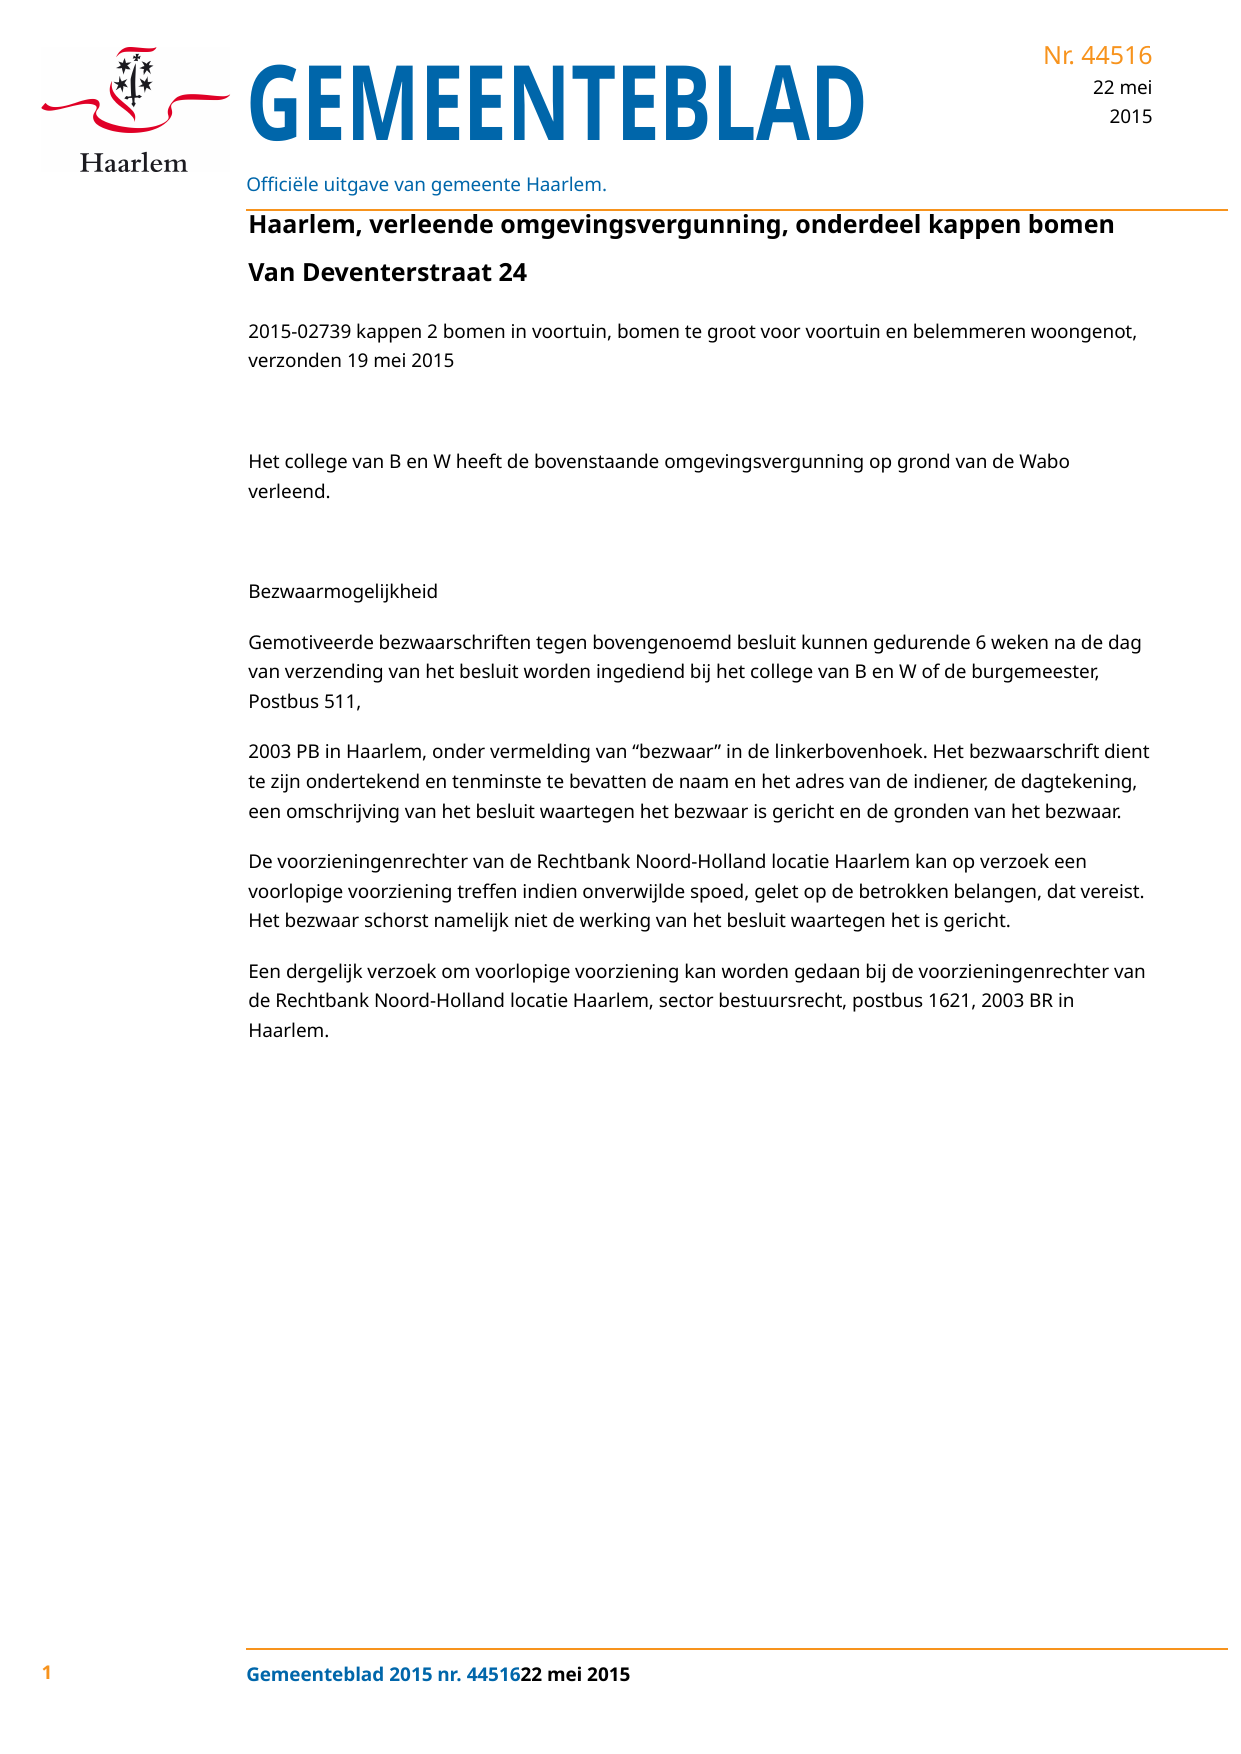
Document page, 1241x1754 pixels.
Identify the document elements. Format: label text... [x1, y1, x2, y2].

text Een dergelijk verzoek om voorlopige voorziening kan worden gedaan bij de voorzieningenrechter van de Rechtbank Noord-Holland locatie Haarlem, sector bestuursrecht, postbus 1621, 2003 BR in Haarlem. [248, 958, 1152, 1043]
picture [41, 47, 231, 172]
text 2003 PB in Haarlem, onder vermelding van “bezwaar” in de linkerbovenhoek. Het bezwaarschrift dient te zijn ondertekend en tenminste te bevatten de naam en het adres van de indiener, de dagtekening, een omschrijving van het besluit waartegen het bezwaar is gericht en de gronden van het bezwaar. [248, 739, 1152, 824]
text Haarlem, verleende omgevingsvergunning, onderdeel kappen bomen Van Deventerstraat 24 [248, 211, 1152, 288]
text Bezwaarmogelijkheid [248, 579, 1152, 604]
text Gemotiveerde bezwaarschriften tegen bovengenoemd besluit kunnen gedurende 6 weken na de dag van verzending van het besluit worden ingediend bij het college van B en W of de burgemeester, Postbus 511, [248, 629, 1152, 714]
text De voorzieningenrechter van de Rechtbank Noord-Holland locatie Haarlem kan op verzoek een voorlopige voorziening treffen indien onverwijlde spoed, gelet op de betrokken belangen, dat vereist. Het bezwaar schorst namelijk niet de werking van het besluit waartegen het is gericht. [248, 848, 1152, 933]
text Het college van B en W heeft de bovenstaande omgevingsvergunning op grond van de Wabo verleend. [248, 448, 1152, 504]
text 2015-02739 kappen 2 bomen in voortuin, bomen te groot voor voortuin en belemmeren woongenot, verzonden 19 mei 2015 [248, 318, 1152, 373]
